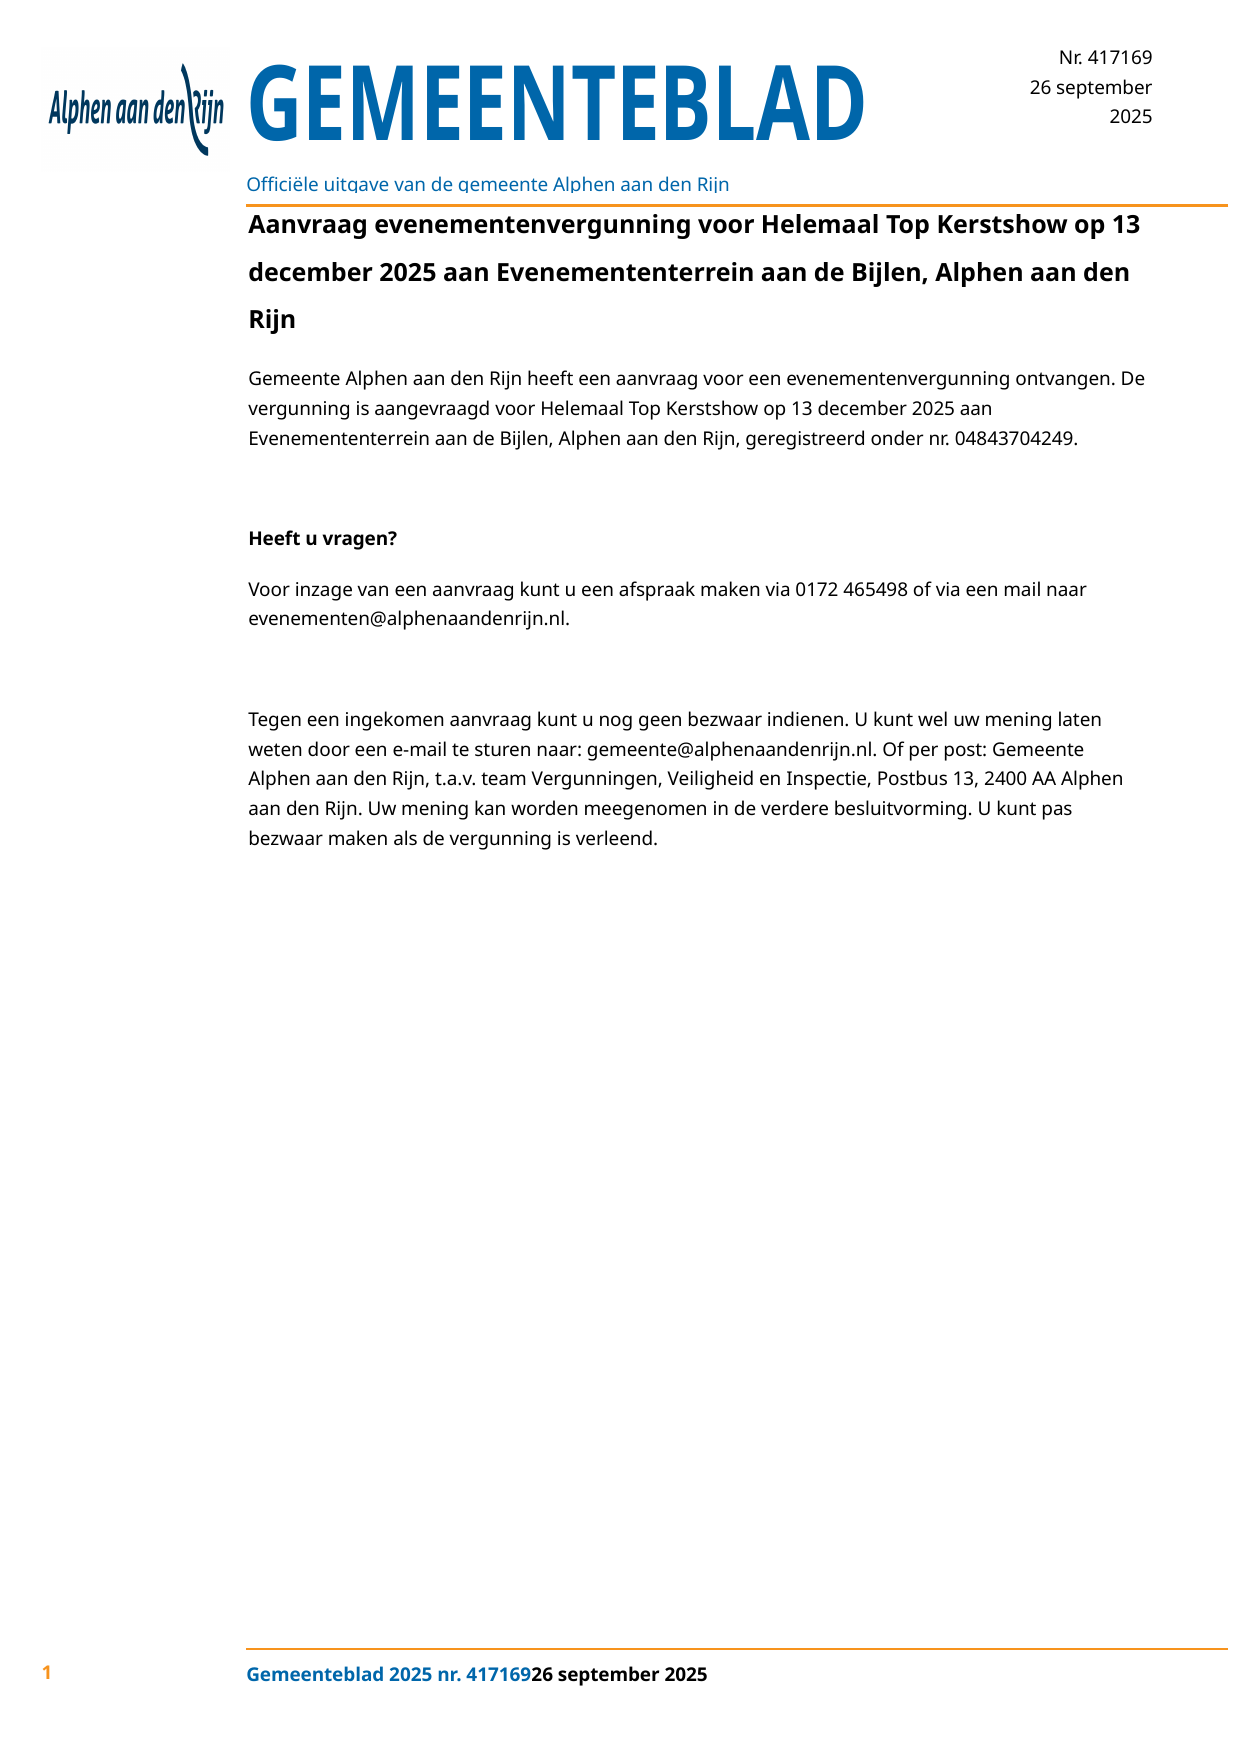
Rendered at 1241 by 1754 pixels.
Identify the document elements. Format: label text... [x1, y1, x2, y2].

text Heeft u vragen? [248, 526, 1152, 551]
text Tegen een ingekomen aanvraag kunt u nog geen bezwaar indienen. U kunt wel uw mening laten weten door een e-mail te sturen naar: gemeente@alphenaandenrijn.nl. Of per post: Gemeente Alphen aan den Rijn, t.a.v. team Vergunningen, Veiligheid en Inspectie, Postbus 13, 2400 AA Alphen aan den Rijn. Uw mening kan worden meegenomen in de verdere besluitvorming. U kunt pas bezwaar maken als de vergunning is verleend. [248, 706, 1152, 850]
text Voor inzage van een aanvraag kunt u een afspraak maken via 0172 465498 of via een mail naar evenementen@alphenaandenrijn.nl. [248, 576, 1152, 631]
picture [41, 47, 231, 172]
text Aanvraag evenementenvergunning voor Helemaal Top Kerstshow op 13 december 2025 aan Evenemententerrein aan de Bijlen, Alphen aan den Rijn [248, 207, 1152, 336]
text Gemeente Alphen aan den Rijn heeft een aanvraag voor een evenementenvergunning ontvangen. De vergunning is aangevraagd voor Helemaal Top Kerstshow op 13 december 2025 aan Evenemententerrein aan de Bijlen, Alphen aan den Rijn, geregistreerd onder nr. 04843704249. [248, 366, 1152, 450]
